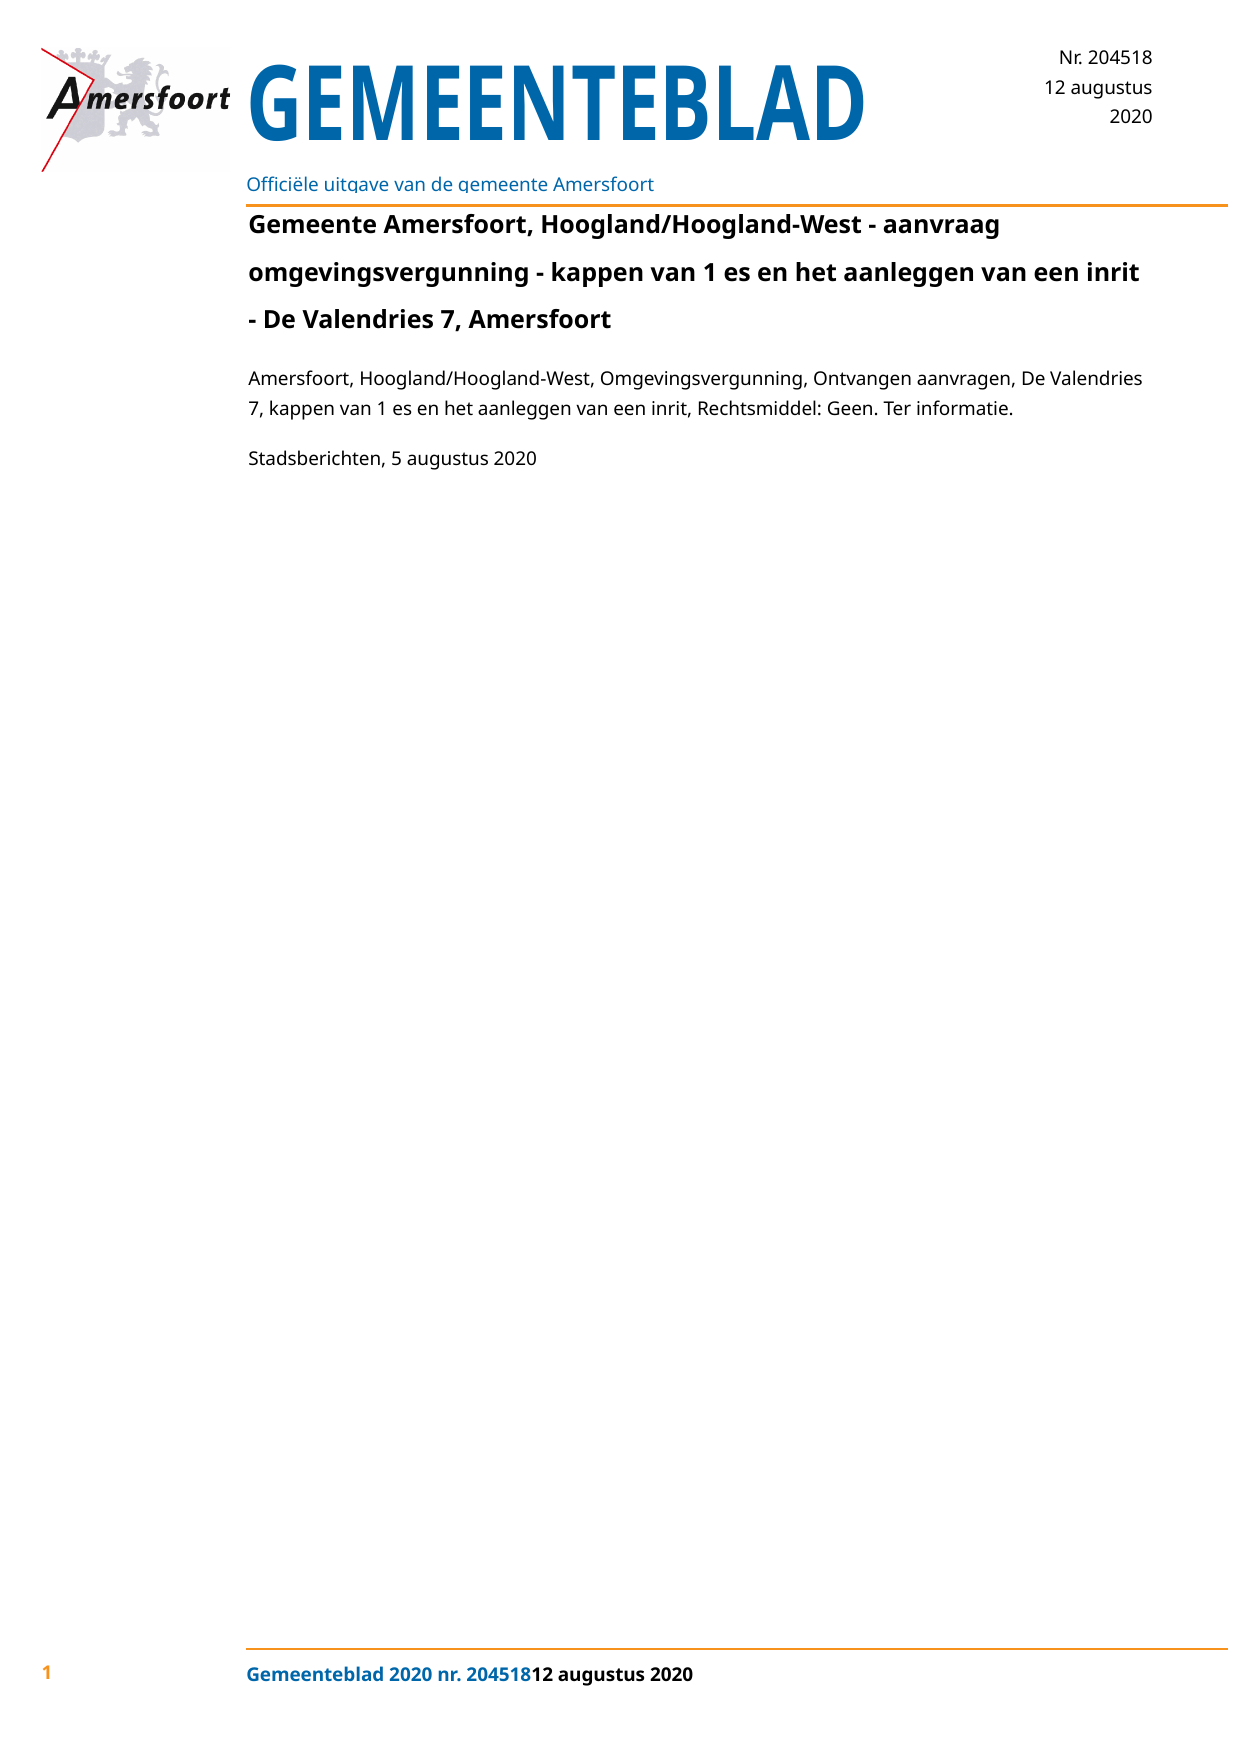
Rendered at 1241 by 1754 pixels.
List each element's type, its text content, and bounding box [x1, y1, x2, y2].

picture [41, 47, 231, 172]
text Gemeente Amersfoort, Hoogland/Hoogland-West - aanvraag omgevingsvergunning - kappen van 1 es en het aanleggen van een inrit - De Valendries 7, Amersfoort [248, 207, 1152, 336]
text Stadsberichten, 5 augustus 2020 [248, 446, 1152, 471]
text Amersfoort, Hoogland/Hoogland-West, Omgevingsvergunning, Ontvangen aanvragen, De Valendries 7, kappen van 1 es en het aanleggen van een inrit, Rechtsmiddel: Geen. Ter informatie. [248, 366, 1152, 421]
